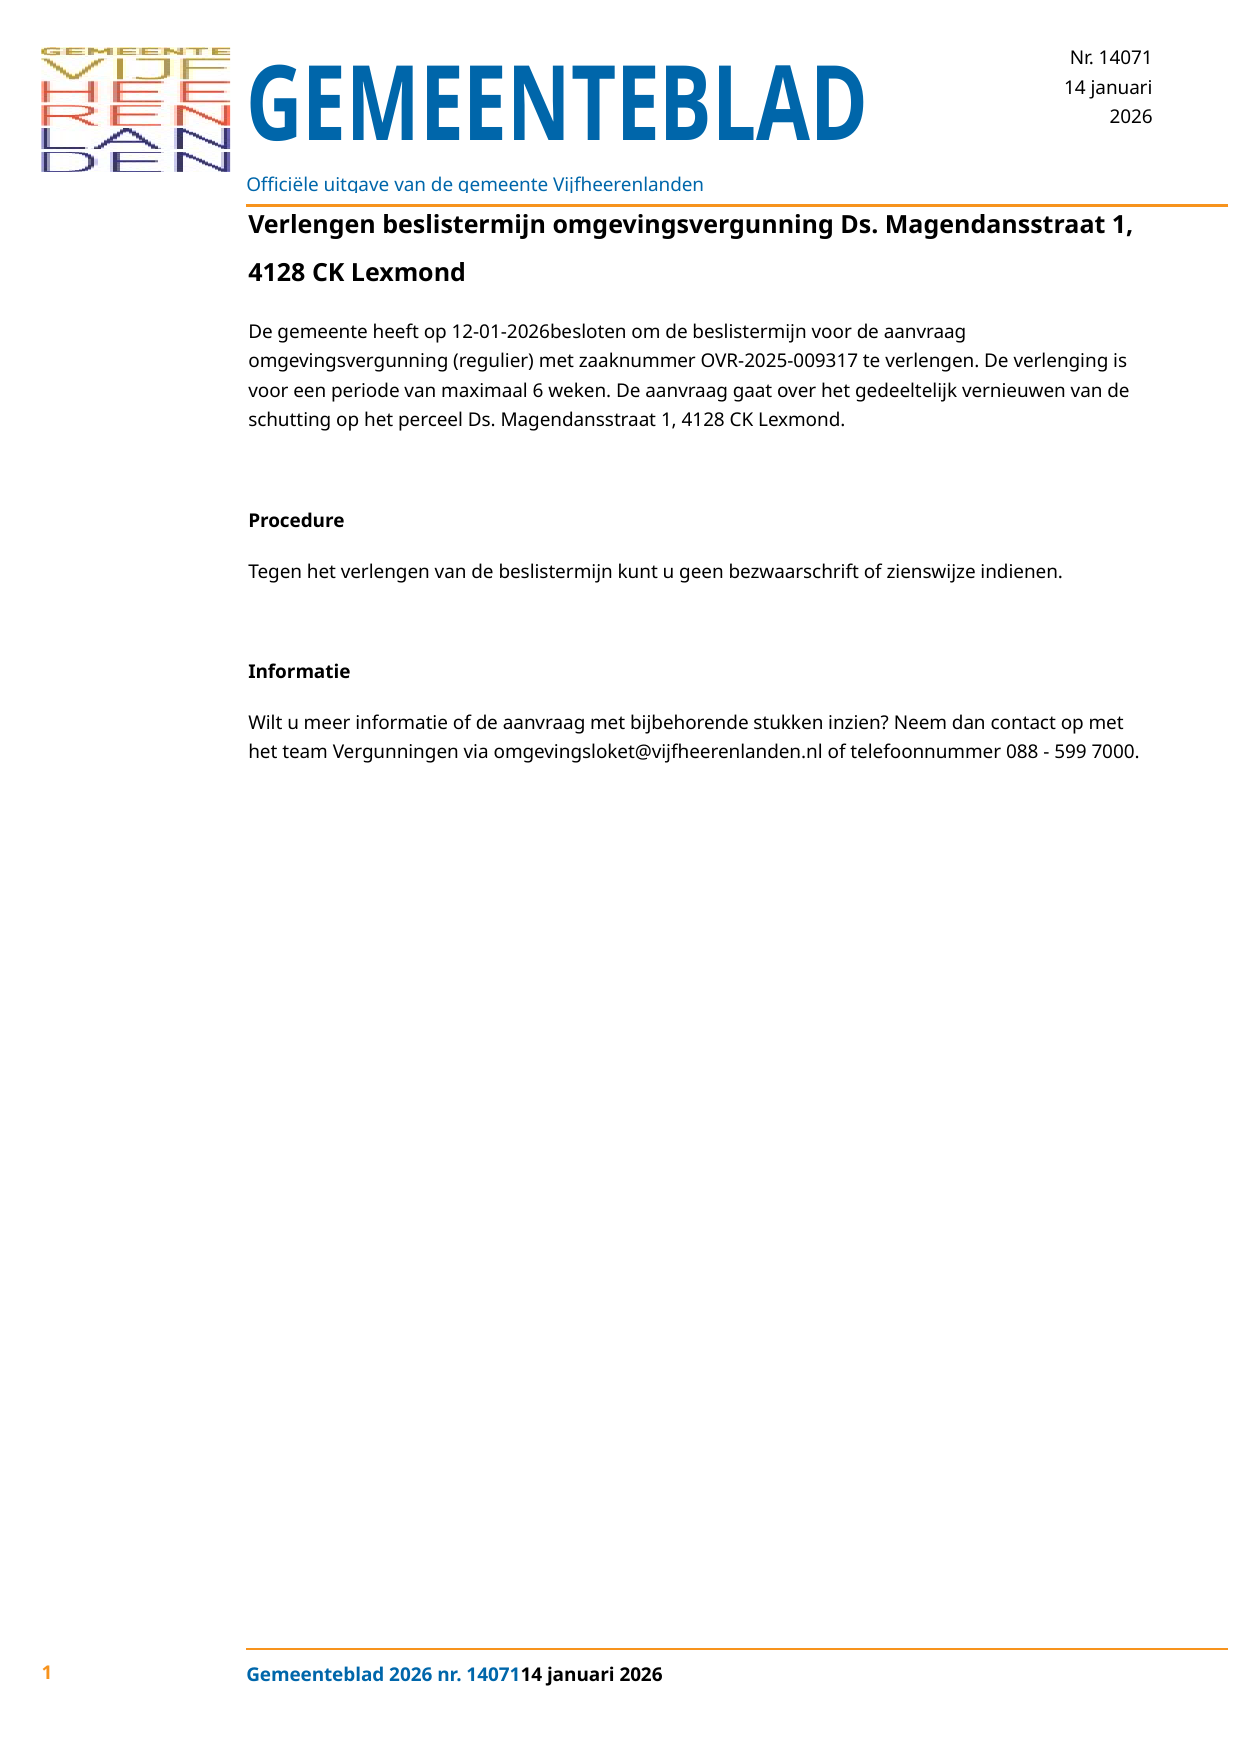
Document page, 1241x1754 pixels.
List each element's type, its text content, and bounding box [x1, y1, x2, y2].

text Procedure [248, 507, 1152, 533]
text De gemeente heeft op 12-01-2026besloten om de beslistermijn voor de aanvraag omgevingsvergunning (regulier) met zaaknummer OVR-2025-009317 te verlengen. De verlenging is voor een periode van maximaal 6 weken. De aanvraag gaat over het gedeeltelijk vernieuwen van de schutting op het perceel Ds. Magendansstraat 1, 4128 CK Lexmond. [248, 318, 1152, 432]
text Verlengen beslistermijn omgevingsvergunning Ds. Magendansstraat 1, 4128 CK Lexmond [248, 207, 1152, 288]
text Wilt u meer informatie of de aanvraag met bijbehorende stukken inzien? Neem dan contact op met het team Vergunningen via omgevingsloket@vijfheerenlanden.nl of telefoonnummer 088 - 599 7000. [248, 709, 1152, 764]
text Informatie [248, 659, 1152, 684]
text Tegen het verlengen van de beslistermijn kunt u geen bezwaarschrift of zienswijze indienen. [248, 558, 1152, 584]
picture [41, 47, 231, 172]
